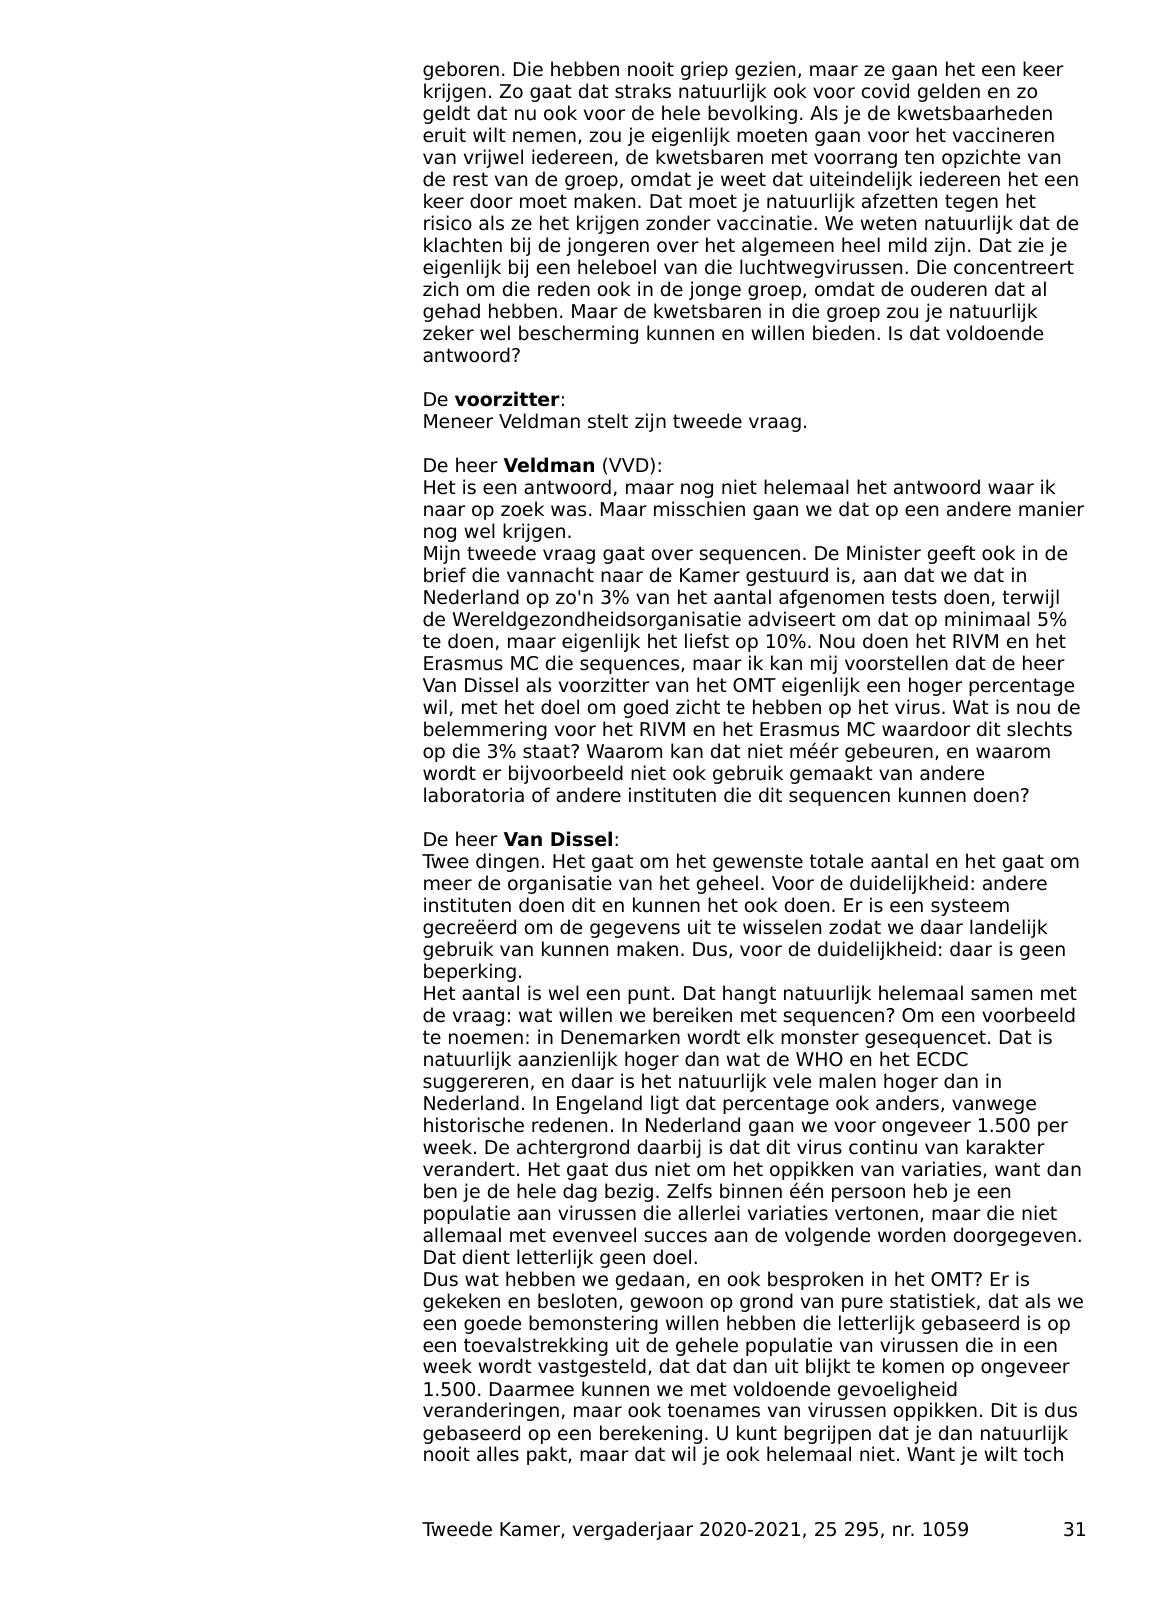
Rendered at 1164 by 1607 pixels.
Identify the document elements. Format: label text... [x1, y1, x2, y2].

text Dus wat hebben we gedaan, en ook besproken in het OMT? Er is gekeken en besloten, gewoon op grond van pure statistiek, dat als we een goede bemonstering willen hebben die letterlijk gebaseerd is op een toevalstrekking uit de gehele populatie van virussen die in een week wordt vastgesteld, dat dat dan uit blijkt te komen op ongeveer 1.500. Daarmee kunnen we met voldoende gevoeligheid veranderingen, maar ook toenames van virussen oppikken. Dit is dus gebaseerd op een berekening. U kunt begrijpen dat je dan natuurlijk nooit alles pakt, maar dat wil je ook helemaal niet. Want je wilt toch [422, 1268, 1087, 1466]
text Het aantal is wel een punt. Dat hangt natuurlijk helemaal samen met de vraag: wat willen we bereiken met sequencen? Om een voorbeeld te noemen: in Denemarken wordt elk monster gesequencet. Dat is natuurlijk aanzienlijk hoger dan wat de WHO en het ECDC suggereren, en daar is het natuurlijk vele malen hoger dan in Nederland. In Engeland ligt dat percentage ook anders, vanwege historische redenen. In Nederland gaan we voor ongeveer 1.500 per week. De achtergrond daarbij is dat dit virus continu van karakter verandert. Het gaat dus niet om het oppikken van variaties, want dan ben je de hele dag bezig. Zelfs binnen één persoon heb je een populatie aan virussen die allerlei variaties vertonen, maar die niet allemaal met evenveel succes aan de volgende worden doorgegeven. Dat dient letterlijk geen doel. [422, 983, 1087, 1268]
text Het is een antwoord, maar nog niet helemaal het antwoord waar ik naar op zoek was. Maar misschien gaan we dat op een andere manier nog wel krijgen. [422, 477, 1087, 543]
text geboren. Die hebben nooit griep gezien, maar ze gaan het een keer krijgen. Zo gaat dat straks natuurlijk ook voor covid gelden en zo geldt dat nu ook voor de hele bevolking. Als je de kwetsbaarheden eruit wilt nemen, zou je eigenlijk moeten gaan voor het vaccineren van vrijwel iedereen, de kwetsbaren met voorrang ten opzichte van de rest van de groep, omdat je weet dat uiteindelijk iedereen het een keer door moet maken. Dat moet je natuurlijk afzetten tegen het risico als ze het krijgen zonder vaccinatie. We weten natuurlijk dat de klachten bij de jongeren over het algemeen heel mild zijn. Dat zie je eigenlijk bij een heleboel van die luchtwegvirussen. Die concentreert zich om die reden ook in de jonge groep, omdat de ouderen dat al gehad hebben. Maar de kwetsbaren in die groep zou je natuurlijk zeker wel bescherming kunnen en willen bieden. Is dat voldoende antwoord? [422, 59, 1087, 367]
text De heer Veldman (VVD): [422, 455, 1087, 477]
text Mijn tweede vraag gaat over sequencen. De Minister geeft ook in de brief die vannacht naar de Kamer gestuurd is, aan dat we dat in Nederland op zo'n 3% van het aantal afgenomen tests doen, terwijl de Wereldgezondheidsorganisatie adviseert om dat op minimaal 5% te doen, maar eigenlijk het liefst op 10%. Nou doen het RIVM en het Erasmus MC die sequences, maar ik kan mij voorstellen dat de heer Van Dissel als voorzitter van het OMT eigenlijk een hoger percentage wil, met het doel om goed zicht te hebben op het virus. Wat is nou de belemmering voor het RIVM en het Erasmus MC waardoor dit slechts op die 3% staat? Waarom kan dat niet méér gebeuren, en waarom wordt er bijvoorbeeld niet ook gebruik gemaakt van andere laboratoria of andere instituten die dit sequencen kunnen doen? [422, 543, 1087, 807]
text Twee dingen. Het gaat om het gewenste totale aantal en het gaat om meer de organisatie van het geheel. Voor de duidelijkheid: andere instituten doen dit en kunnen het ook doen. Er is een systeem gecreëerd om de gegevens uit te wisselen zodat we daar landelijk gebruik van kunnen maken. Dus, voor de duidelijkheid: daar is geen beperking. [422, 851, 1087, 983]
text De heer Van Dissel: [422, 829, 1087, 851]
text De voorzitter: [422, 389, 1087, 411]
text Meneer Veldman stelt zijn tweede vraag. [422, 411, 1087, 433]
